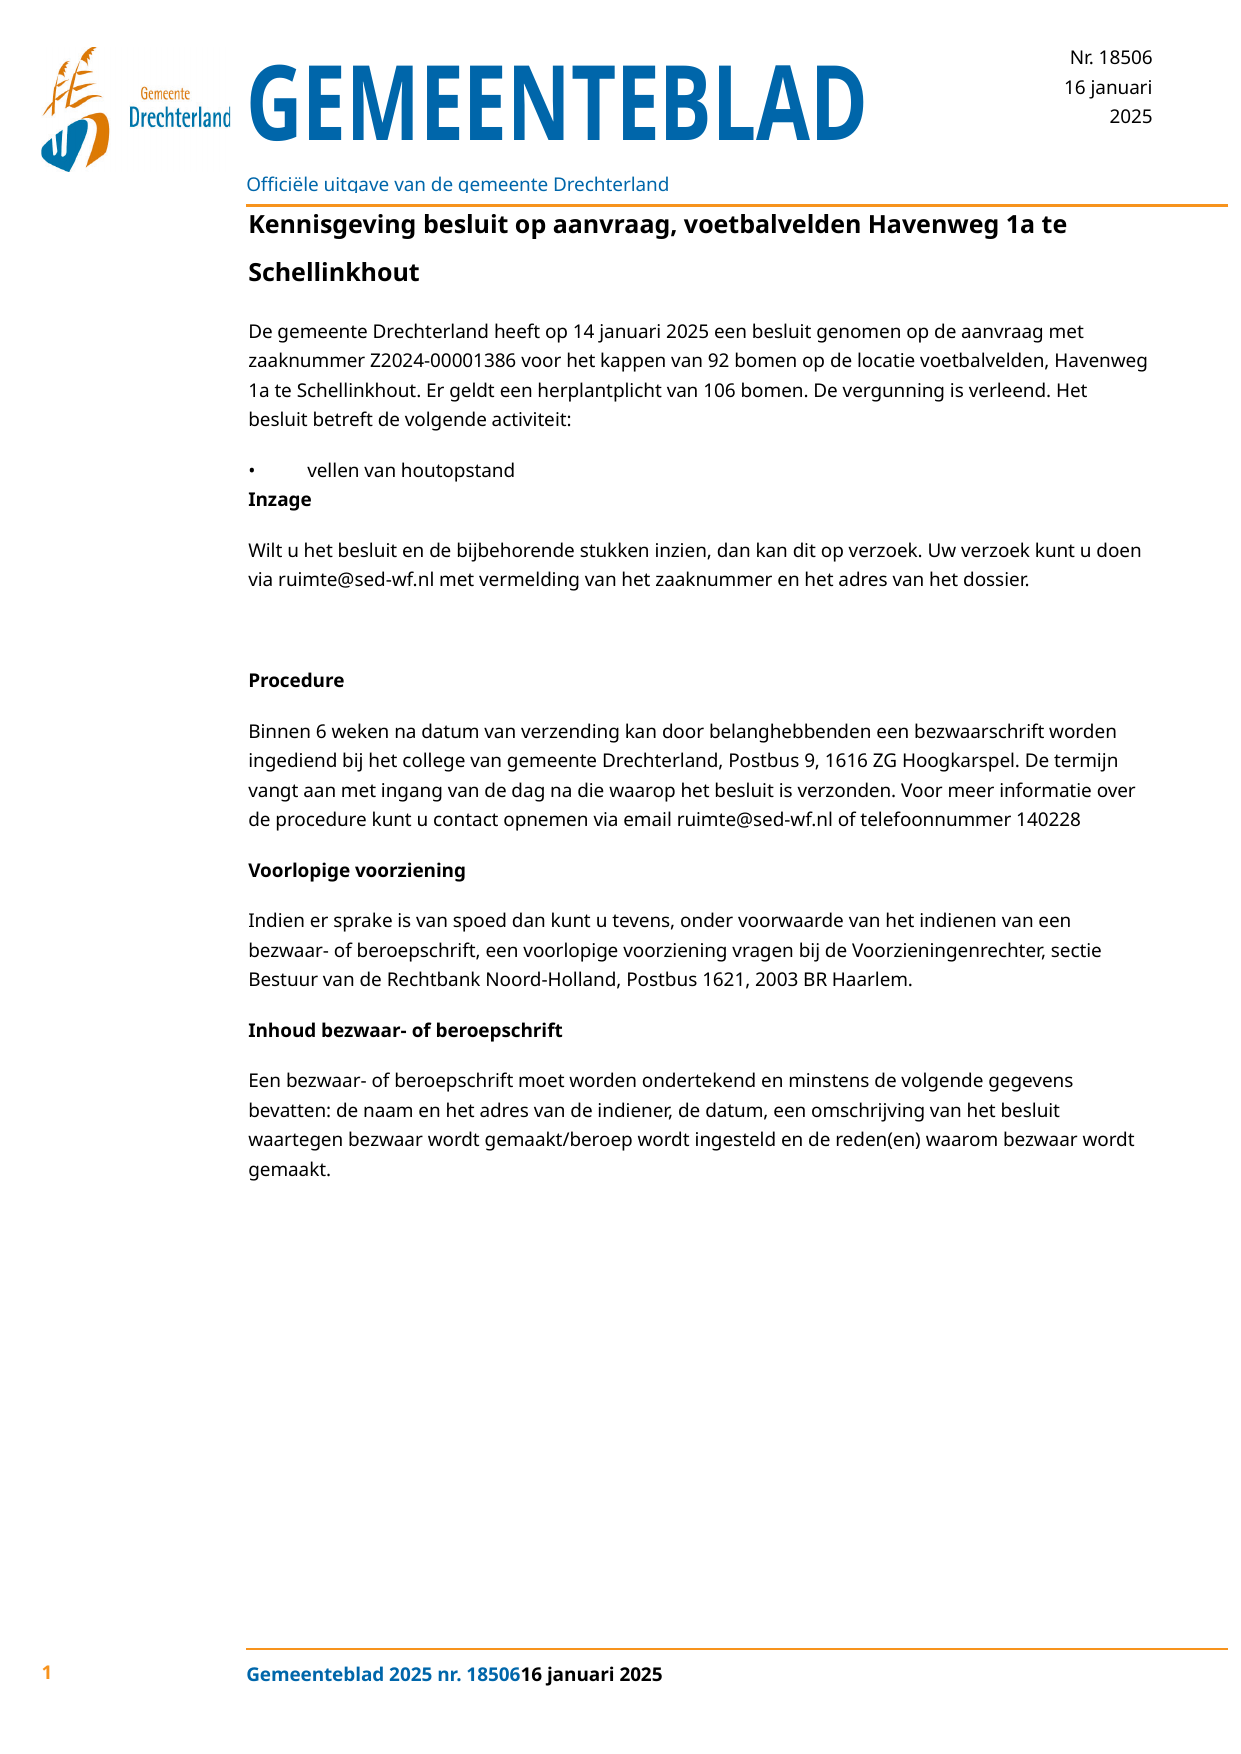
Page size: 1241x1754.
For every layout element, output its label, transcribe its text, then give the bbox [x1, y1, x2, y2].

text Inzage [248, 487, 1152, 512]
text Binnen 6 weken na datum van verzending kan door belanghebbenden een bezwaarschrift worden ingediend bij het college van gemeente Drechterland, Postbus 9, 1616 ZG Hoogkarspel. De termijn vangt aan met ingang van de dag na die waarop het besluit is verzonden. Voor meer informatie over de procedure kunt u contact opnemen via email ruimte@sed-wf.nl of telefoonnummer 140228 [248, 718, 1152, 832]
text Een bezwaar- of beroepschrift moet worden ondertekend en minstens de volgende gegevens bevatten: de naam en het adres van de indiener, de datum, een omschrijving van het besluit waartegen bezwaar wordt gemaakt/beroep wordt ingesteld en de reden(en) waarom bezwaar wordt gemaakt. [248, 1067, 1152, 1182]
text Procedure [248, 667, 1152, 693]
picture [41, 47, 231, 172]
picture [226, 115, 231, 124]
text De gemeente Drechterland heeft op 14 januari 2025 een besluit genomen op de aanvraag met zaaknummer Z2024-00001386 voor het kappen van 92 bomen op de locatie voetbalvelden, Havenweg 1a te Schellinkhout. Er geldt een herplantplicht van 106 bomen. De vergunning is verleend. Het besluit betreft de volgende activiteit: [248, 318, 1152, 432]
text Indien er sprake is van spoed dan kunt u tevens, onder voorwaarde van het indienen van een bezwaar- of beroepschrift, een voorlopige voorziening vragen bij de Voorzieningenrechter, sectie Bestuur van de Rechtbank Noord-Holland, Postbus 1621, 2003 BR Haarlem. [248, 907, 1152, 992]
picture [41, 158, 64, 172]
text Voorlopige voorziening [248, 857, 1152, 883]
text Wilt u het besluit en de bijbehorende stukken inzien, dan kan dit op verzoek. Uw verzoek kunt u doen via ruimte@sed-wf.nl met vermelding van het zaaknummer en het adres van het dossier. [248, 537, 1152, 592]
text Kennisgeving besluit op aanvraag, voetbalvelden Havenweg 1a te Schellinkhout [248, 207, 1152, 288]
list vellen van houtopstand [248, 457, 1152, 483]
text Inhoud bezwaar- of beroepschrift [248, 1017, 1152, 1043]
